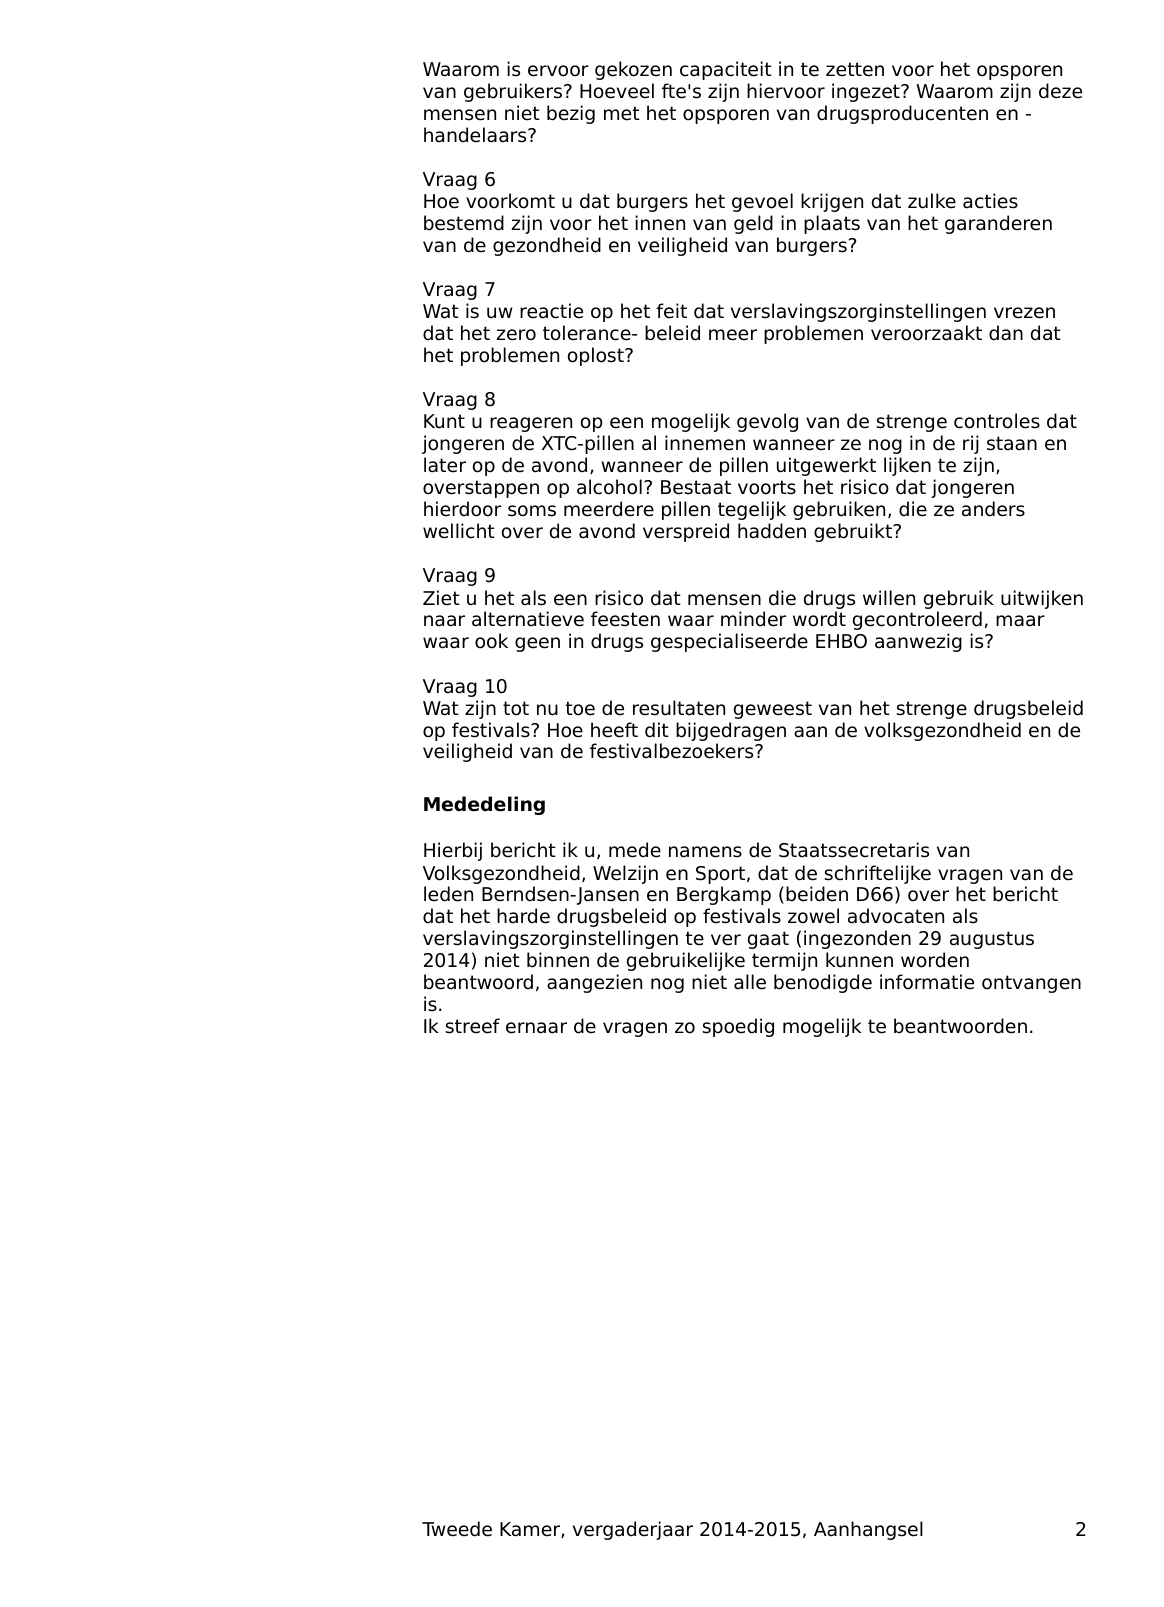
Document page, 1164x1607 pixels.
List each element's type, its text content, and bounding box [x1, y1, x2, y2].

text Kunt u reageren op een mogelijk gevolg van de strenge controles dat jongeren de XTC-pillen al innemen wanneer ze nog in de rij staan en later op de avond, wanneer de pillen uitgewerkt lijken te zijn, overstappen op alcohol? Bestaat voorts het risico dat jongeren hierdoor soms meerdere pillen tegelijk gebruiken, die ze anders wellicht over de avond verspreid hadden gebruikt? [422, 411, 1087, 543]
text Wat zijn tot nu toe de resultaten geweest van het strenge drugsbeleid op festivals? Hoe heeft dit bijgedragen aan de volksgezondheid en de veiligheid van de festivalbezoekers? [422, 697, 1087, 763]
text Vraag 7 [422, 279, 1087, 301]
text Hierbij bericht ik u, mede namens de Staatssecretaris van Volksgezondheid, Welzijn en Sport, dat de schriftelijke vragen van de leden Berndsen-Jansen en Bergkamp (beiden D66) over het bericht dat het harde drugsbeleid op festivals zowel advocaten als verslavingszorginstellingen te ver gaat (ingezonden 29 augustus 2014) niet binnen de gebruikelijke termijn kunnen worden beantwoord, aangezien nog niet alle benodigde informatie ontvangen is. [422, 840, 1087, 1016]
text Ziet u het als een risico dat mensen die drugs willen gebruik uitwijken naar alternatieve feesten waar minder wordt gecontroleerd, maar waar ook geen in drugs gespecialiseerde EHBO aanwezig is? [422, 587, 1087, 653]
text Waarom is ervoor gekozen capaciteit in te zetten voor het opsporen van gebruikers? Hoeveel fte's zijn hiervoor ingezet? Waarom zijn deze mensen niet bezig met het opsporen van drugsproducenten en -handelaars? [422, 59, 1087, 147]
text Ik streef ernaar de vragen zo spoedig mogelijk te beantwoorden. [422, 1016, 1087, 1038]
text Vraag 10 [422, 676, 1087, 697]
text Vraag 9 [422, 565, 1087, 587]
text Vraag 8 [422, 389, 1087, 411]
text Hoe voorkomt u dat burgers het gevoel krijgen dat zulke acties bestemd zijn voor het innen van geld in plaats van het garanderen van de gezondheid en veiligheid van burgers? [422, 191, 1087, 257]
subtitle Mededeling [422, 793, 1087, 815]
text Wat is uw reactie op het feit dat verslavingszorginstellingen vrezen dat het zero tolerance- beleid meer problemen veroorzaakt dan dat het problemen oplost? [422, 301, 1087, 367]
text Vraag 6 [422, 169, 1087, 191]
